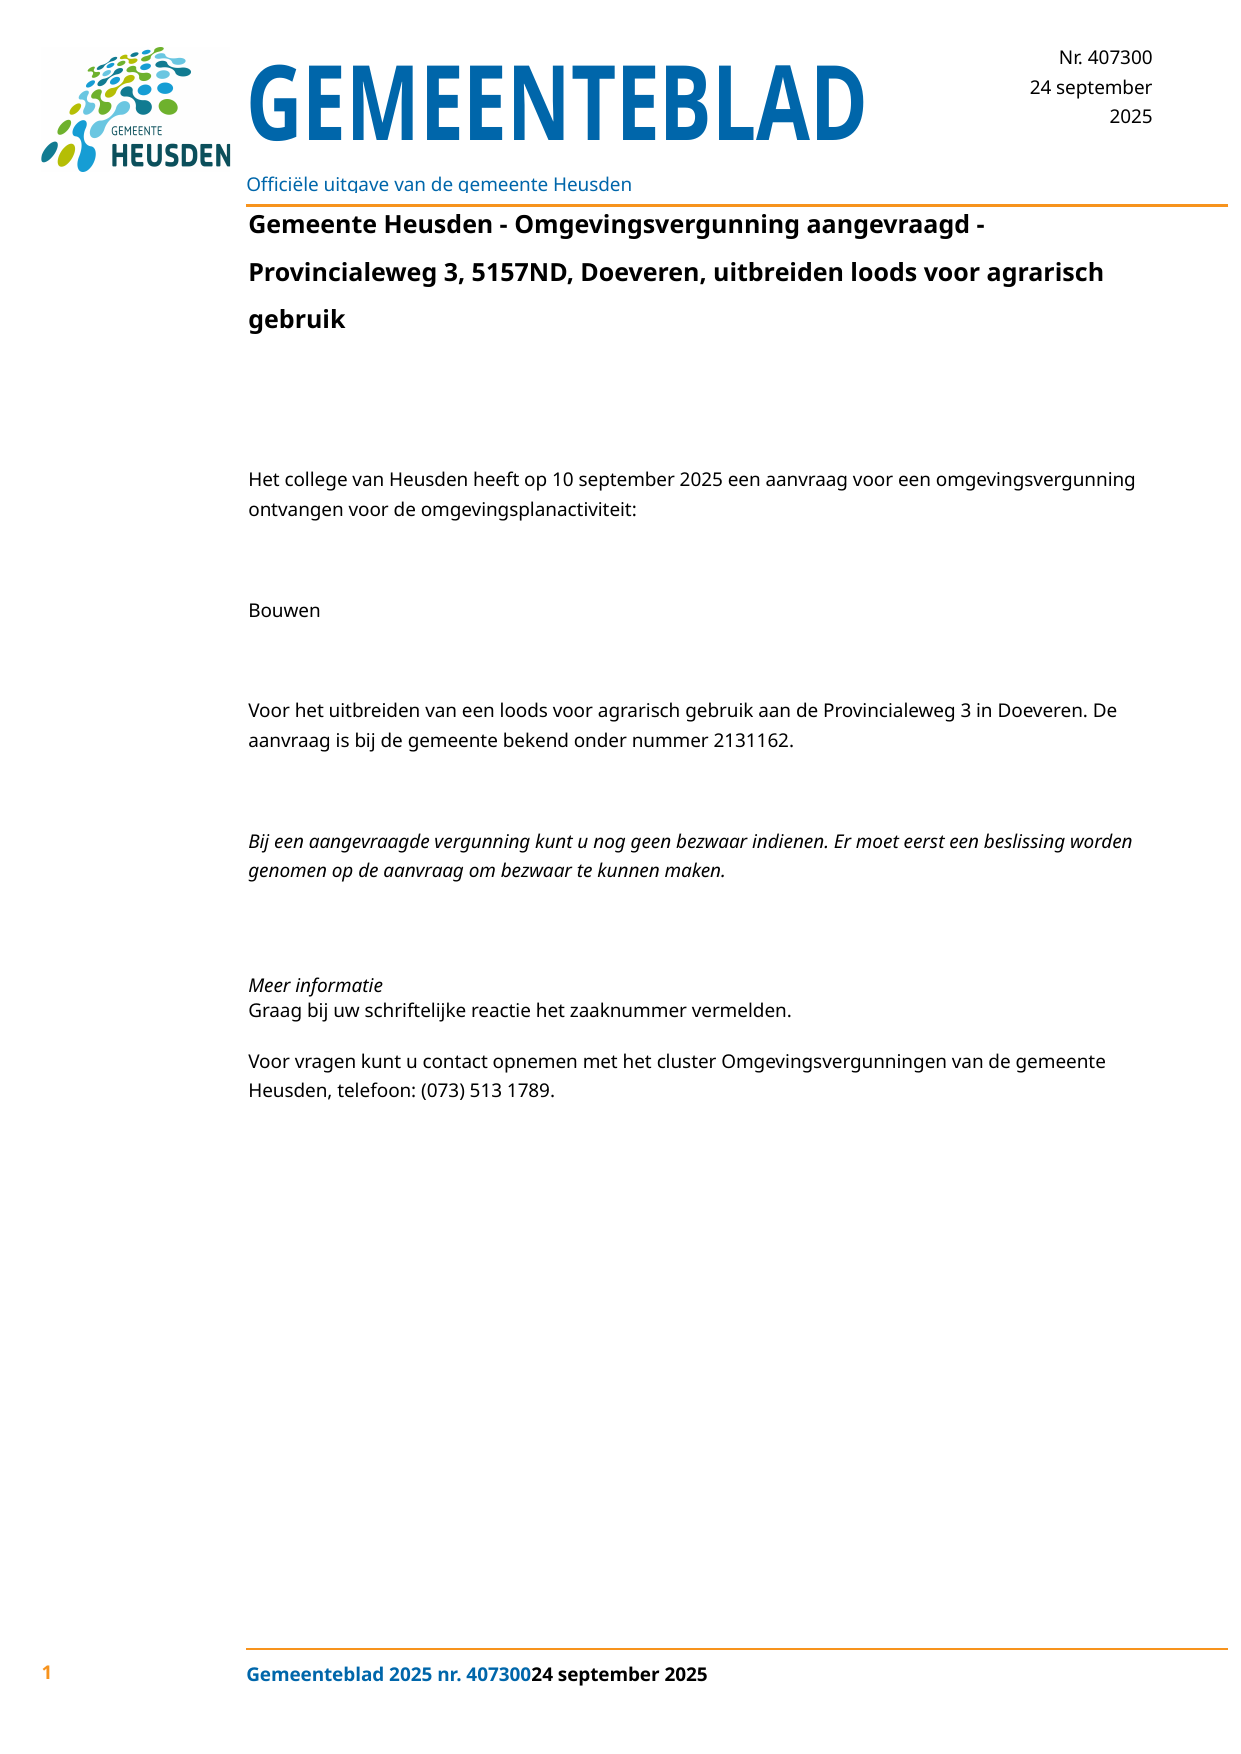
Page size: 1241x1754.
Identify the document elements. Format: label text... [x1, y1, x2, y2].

text Graag bij uw schriftelijke reactie het zaaknummer vermelden. [248, 998, 1152, 1023]
text Voor het uitbreiden van een loods voor agrarisch gebruik aan de Provincialeweg 3 in Doeveren. De aanvraag is bij de gemeente bekend onder nummer 2131162. [248, 698, 1152, 753]
text Voor vragen kunt u contact opnemen met het cluster Omgevingsvergunningen van de gemeente Heusden, telefoon: (073) 513 1789. [248, 1048, 1152, 1103]
text Het college van Heusden heeft op 10 september 2025 een aanvraag voor een omgevingsvergunning ontvangen voor de omgevingsplanactiviteit: [248, 466, 1152, 522]
text Gemeente Heusden - Omgevingsvergunning aangevraagd - Provincialeweg 3, 5157ND, Doeveren, uitbreiden loods voor agrarisch gebruik [248, 207, 1152, 336]
text Meer informatie [248, 972, 1152, 998]
text Bij een aangevraagde vergunning kunt u nog geen bezwaar indienen. Er moet eerst een beslissing worden genomen op de aanvraag om bezwaar te kunnen maken. [248, 828, 1152, 883]
text Bouwen [248, 597, 1152, 622]
picture [41, 47, 231, 172]
